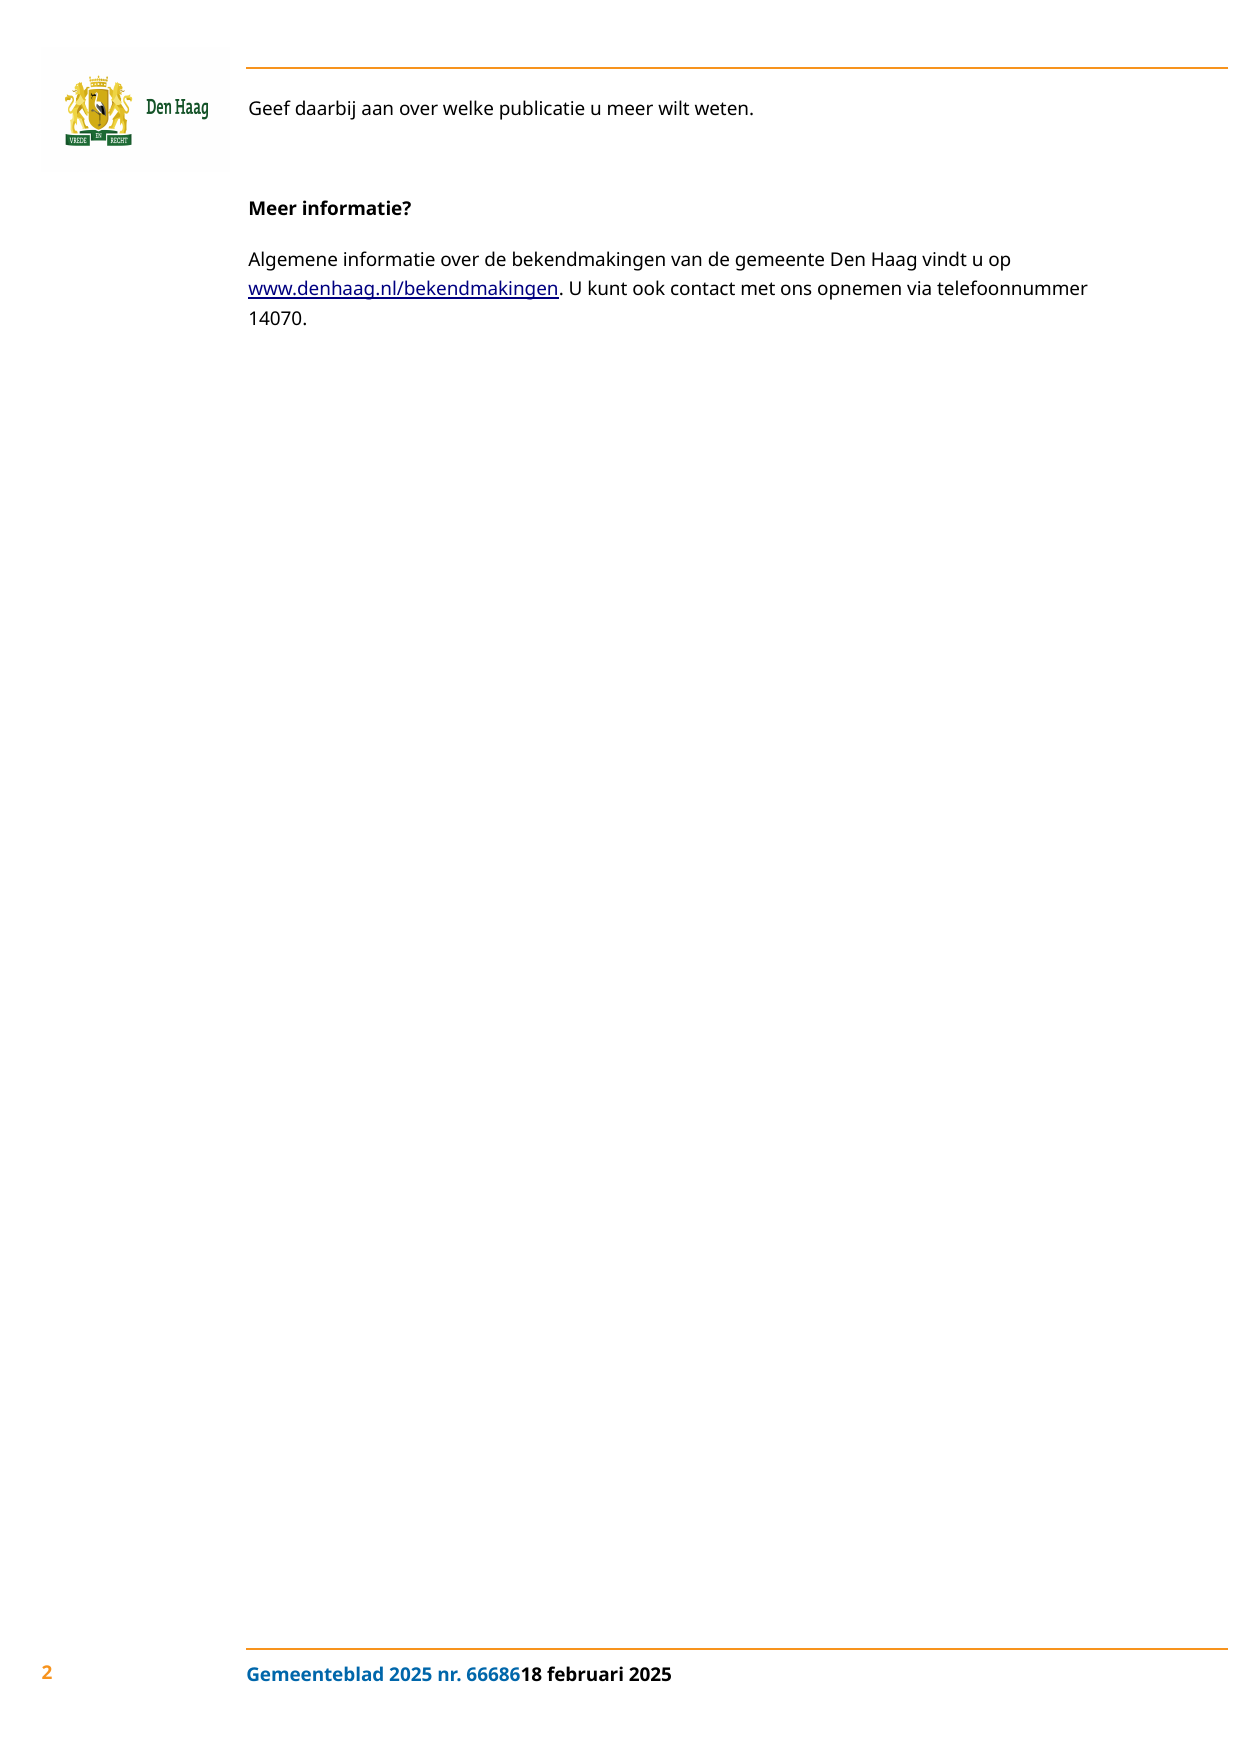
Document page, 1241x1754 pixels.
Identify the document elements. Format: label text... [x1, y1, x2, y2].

picture [41, 47, 231, 172]
text Geef daarbij aan over welke publicatie u meer wilt weten. [248, 95, 1152, 121]
text Meer informatie? [248, 196, 1152, 221]
text Algemene informatie over de bekendmakingen van de gemeente Den Haag vindt u op www.denhaag.nl/bekendmakingen. U kunt ook contact met ons opnemen via telefoonnummer 14070. [248, 246, 1152, 331]
